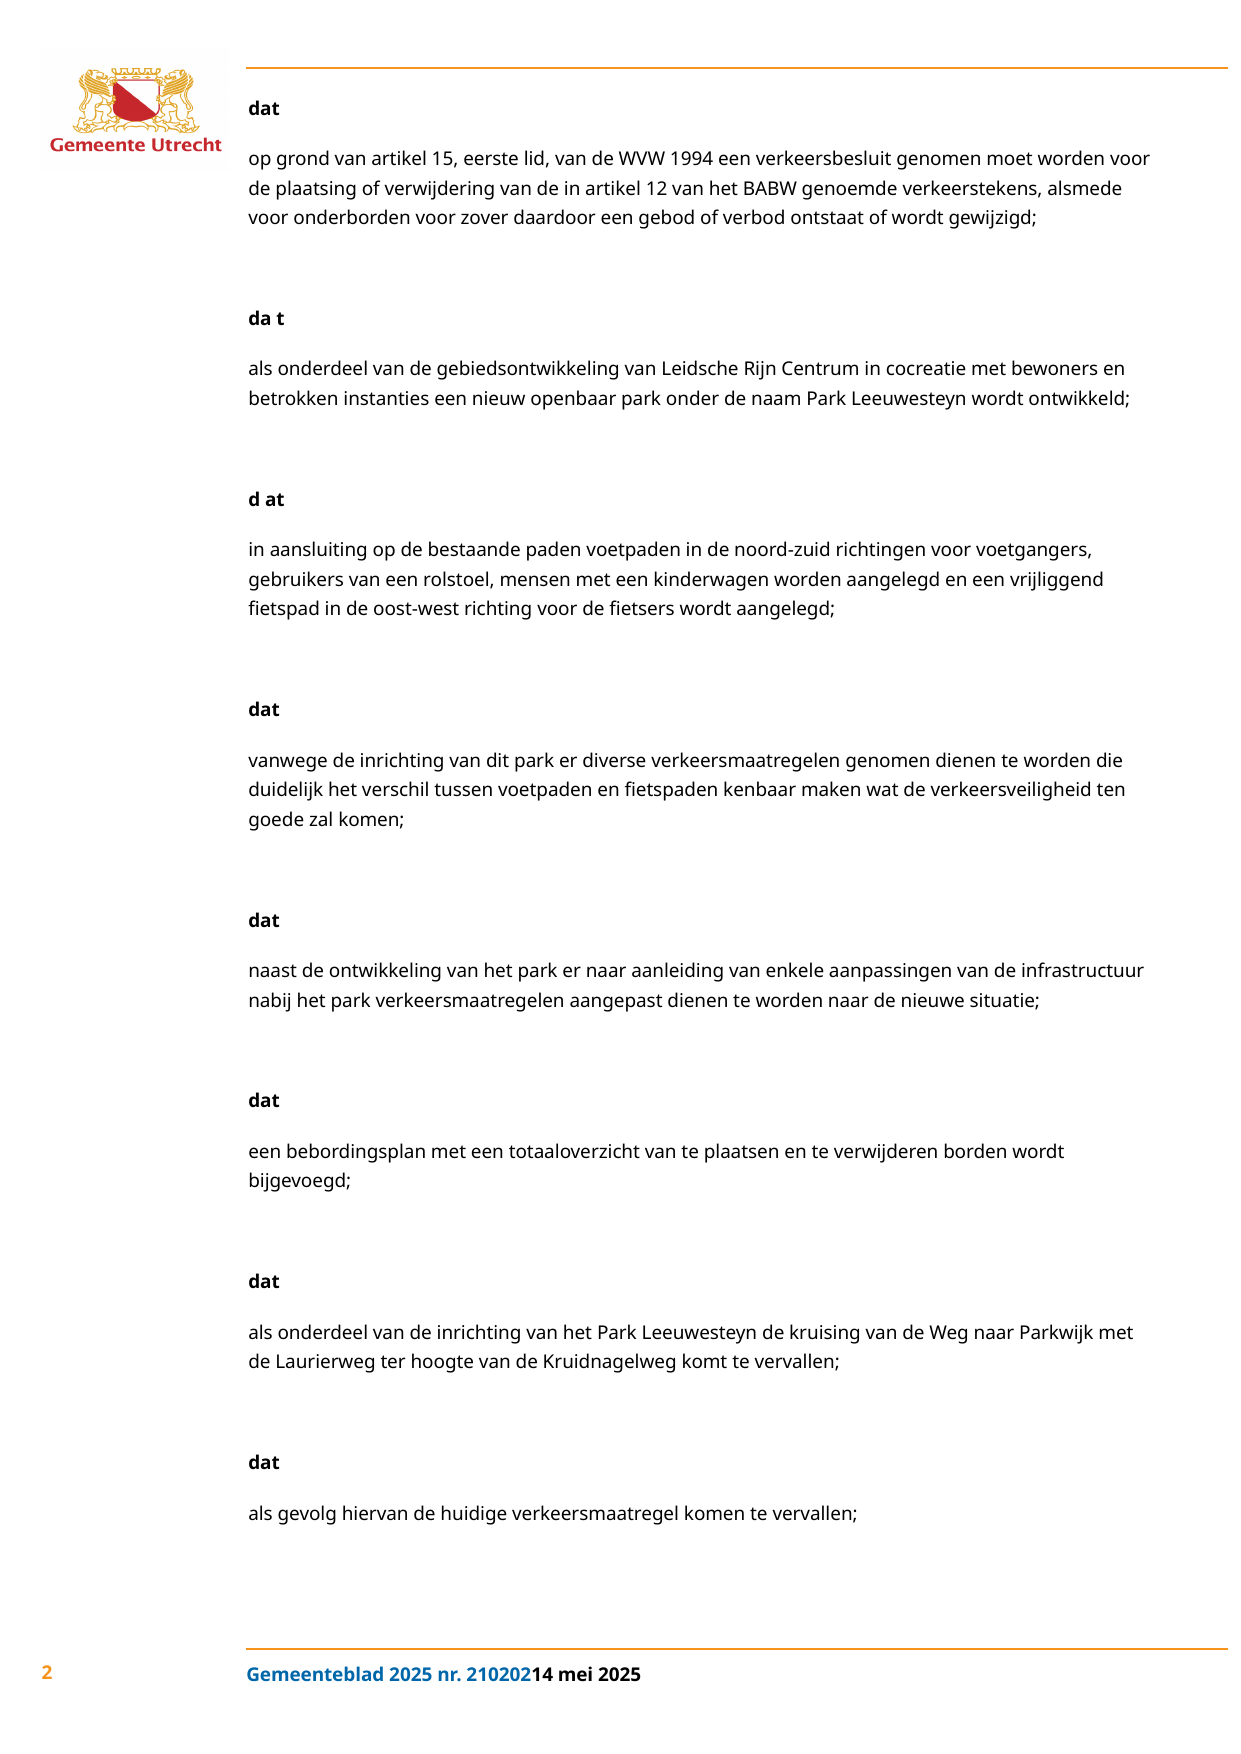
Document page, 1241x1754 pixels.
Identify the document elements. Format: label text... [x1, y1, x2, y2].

text d at [248, 486, 1152, 512]
text naast de ontwikkeling van het park er naar aanleiding van enkele aanpassingen van de infrastructuur nabij het park verkeersmaatregelen aangepast dienen te worden naar de nieuwe situatie; [248, 957, 1152, 1013]
text in aansluiting op de bestaande paden voetpaden in de noord-zuid richtingen voor voetgangers, gebruikers van een rolstoel, mensen met een kinderwagen worden aangelegd en een vrijliggend fietspad in de oost-west richting voor de fietsers wordt aangelegd; [248, 536, 1152, 621]
text als onderdeel van de inrichting van het Park Leeuwesteyn de kruising van de Weg naar Parkwijk met de Laurierweg ter hoogte van de Kruidnagelweg komt te vervallen; [248, 1319, 1152, 1374]
text als gevolg hiervan de huidige verkeersmaatregel komen te vervallen; [248, 1500, 1152, 1526]
text dat [248, 1268, 1152, 1294]
text dat [248, 907, 1152, 933]
text dat [248, 95, 1152, 121]
text dat [248, 1449, 1152, 1475]
text als onderdeel van de gebiedsontwikkeling van Leidsche Rijn Centrum in cocreatie met bewoners en betrokken instanties een nieuw openbaar park onder de naam Park Leeuwesteyn wordt ontwikkeld; [248, 356, 1152, 411]
text op grond van artikel 15, eerste lid, van de WVW 1994 een verkeersbesluit genomen moet worden voor de plaatsing of verwijdering van de in artikel 12 van het BABW genoemde verkeerstekens, alsmede voor onderborden voor zover daardoor een gebod of verbod ontstaat of wordt gewijzigd; [248, 145, 1152, 230]
text dat [248, 696, 1152, 722]
text een bebordingsplan met een totaaloverzicht van te plaatsen en te verwijderen borden wordt bijgevoegd; [248, 1138, 1152, 1193]
text dat [248, 1088, 1152, 1113]
picture [41, 47, 231, 172]
text vanwege de inrichting van dit park er diverse verkeersmaatregelen genomen dienen te worden die duidelijk het verschil tussen voetpaden en fietspaden kenbaar maken wat de verkeersveiligheid ten goede zal komen; [248, 747, 1152, 832]
text da t [248, 305, 1152, 331]
